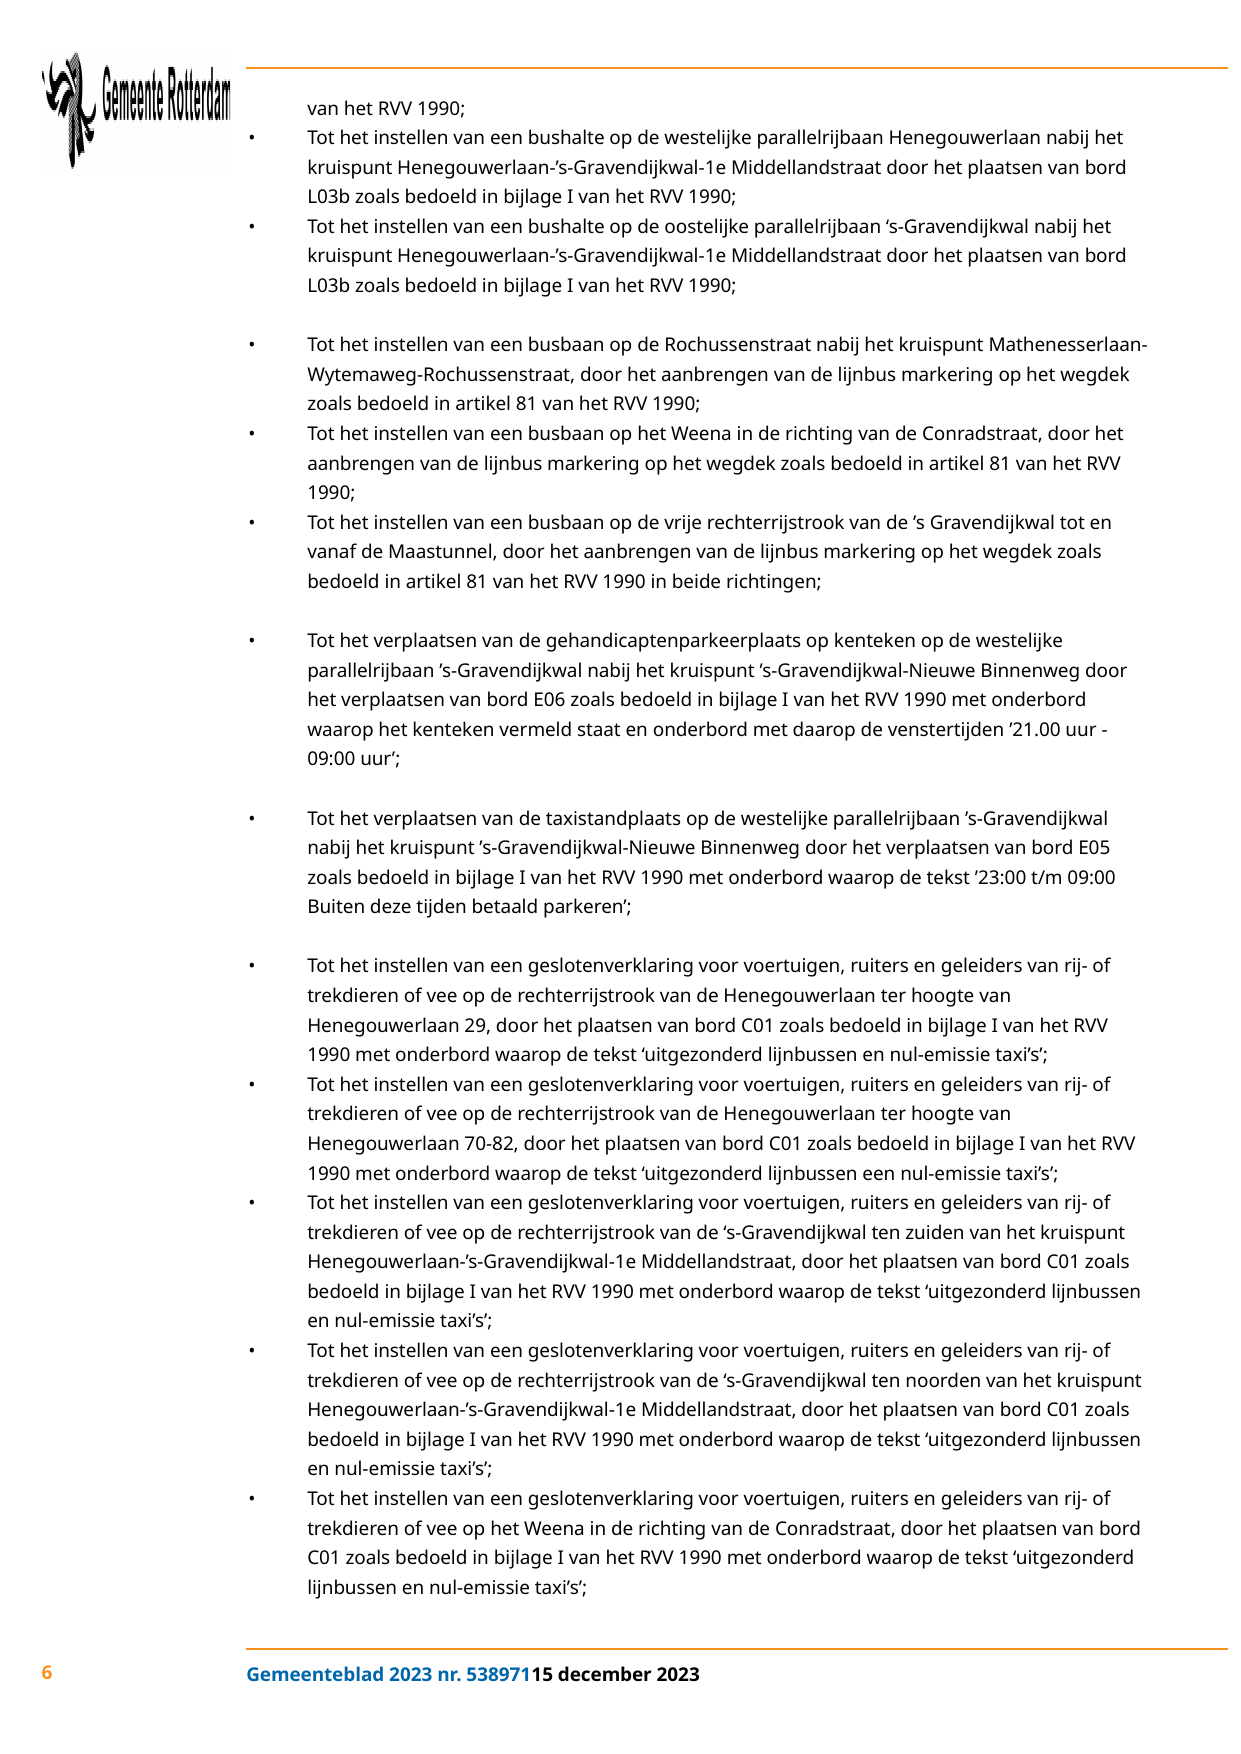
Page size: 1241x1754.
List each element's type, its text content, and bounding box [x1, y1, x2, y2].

list Tot het instellen van een bushalte op de oostelijke parallelrijbaan ‘s-Gravendijkwal nabij het kruispunt Henegouwerlaan-’s-Gravendijkwal-1e Middellandstraat door het plaatsen van bord L03b zoals bedoeld in bijlage I van het RVV 1990; [248, 213, 1152, 298]
list Tot het instellen van een busbaan op de vrije rechterrijstrook van de ’s Gravendijkwal tot en vanaf de Maastunnel, door het aanbrengen van de lijnbus markering op het wegdek zoals bedoeld in artikel 81 van het RVV 1990 in beide richtingen; [248, 509, 1152, 594]
list Tot het instellen van een geslotenverklaring voor voertuigen, ruiters en geleiders van rij- of trekdieren of vee op de rechterrijstrook van de ‘s-Gravendijkwal ten zuiden van het kruispunt Henegouwerlaan-’s-Gravendijkwal-1e Middellandstraat, door het plaatsen van bord C01 zoals bedoeld in bijlage I van het RVV 1990 met onderbord waarop de tekst ‘uitgezonderd lijnbussen en nul-emissie taxi’s’; [248, 1189, 1152, 1333]
list Tot het instellen van een geslotenverklaring voor voertuigen, ruiters en geleiders van rij- of trekdieren of vee op de rechterrijstrook van de ‘s-Gravendijkwal ten noorden van het kruispunt Henegouwerlaan-’s-Gravendijkwal-1e Middellandstraat, door het plaatsen van bord C01 zoals bedoeld in bijlage I van het RVV 1990 met onderbord waarop de tekst ‘uitgezonderd lijnbussen en nul-emissie taxi’s’; [248, 1337, 1152, 1481]
list Tot het instellen van een geslotenverklaring voor voertuigen, ruiters en geleiders van rij- of trekdieren of vee op de rechterrijstrook van de Henegouwerlaan ter hoogte van Henegouwerlaan 70-82, door het plaatsen van bord C01 zoals bedoeld in bijlage I van het RVV 1990 met onderbord waarop de tekst ‘uitgezonderd lijnbussen een nul-emissie taxi’s’; [248, 1071, 1152, 1186]
list Tot het instellen van een busbaan op het Weena in de richting van de Conradstraat, door het aanbrengen van de lijnbus markering op het wegdek zoals bedoeld in artikel 81 van het RVV 1990; [248, 420, 1152, 505]
list van het RVV 1990; [248, 95, 1152, 121]
list Tot het instellen van een bushalte op de westelijke parallelrijbaan Henegouwerlaan nabij het kruispunt Henegouwerlaan-’s-Gravendijkwal-1e Middellandstraat door het plaatsen van bord L03b zoals bedoeld in bijlage I van het RVV 1990; [248, 124, 1152, 209]
list Tot het instellen van een busbaan op de Rochussenstraat nabij het kruispunt Mathenesserlaan-Wytemaweg-Rochussenstraat, door het aanbrengen van de lijnbus markering op het wegdek zoals bedoeld in artikel 81 van het RVV 1990; [248, 331, 1152, 416]
list Tot het verplaatsen van de gehandicaptenparkeerplaats op kenteken op de westelijke parallelrijbaan ’s-Gravendijkwal nabij het kruispunt ’s-Gravendijkwal-Nieuwe Binnenweg door het verplaatsen van bord E06 zoals bedoeld in bijlage I van het RVV 1990 met onderbord waarop het kenteken vermeld staat en onderbord met daarop de venstertijden ’21.00 uur - 09:00 uur’; [248, 627, 1152, 771]
picture [41, 47, 231, 172]
list Tot het verplaatsen van de taxistandplaats op de westelijke parallelrijbaan ’s-Gravendijkwal nabij het kruispunt ’s-Gravendijkwal-Nieuwe Binnenweg door het verplaatsen van bord E05 zoals bedoeld in bijlage I van het RVV 1990 met onderbord waarop de tekst ’23:00 t/m 09:00 Buiten deze tijden betaald parkeren’; [248, 805, 1152, 919]
list Tot het instellen van een geslotenverklaring voor voertuigen, ruiters en geleiders van rij- of trekdieren of vee op de rechterrijstrook van de Henegouwerlaan ter hoogte van Henegouwerlaan 29, door het plaatsen van bord C01 zoals bedoeld in bijlage I van het RVV 1990 met onderbord waarop de tekst ‘uitgezonderd lijnbussen en nul-emissie taxi’s’; [248, 953, 1152, 1067]
list Tot het instellen van een geslotenverklaring voor voertuigen, ruiters en geleiders van rij- of trekdieren of vee op het Weena in de richting van de Conradstraat, door het plaatsen van bord C01 zoals bedoeld in bijlage I van het RVV 1990 met onderbord waarop de tekst ‘uitgezonderd lijnbussen en nul-emissie taxi’s’; [248, 1485, 1152, 1600]
